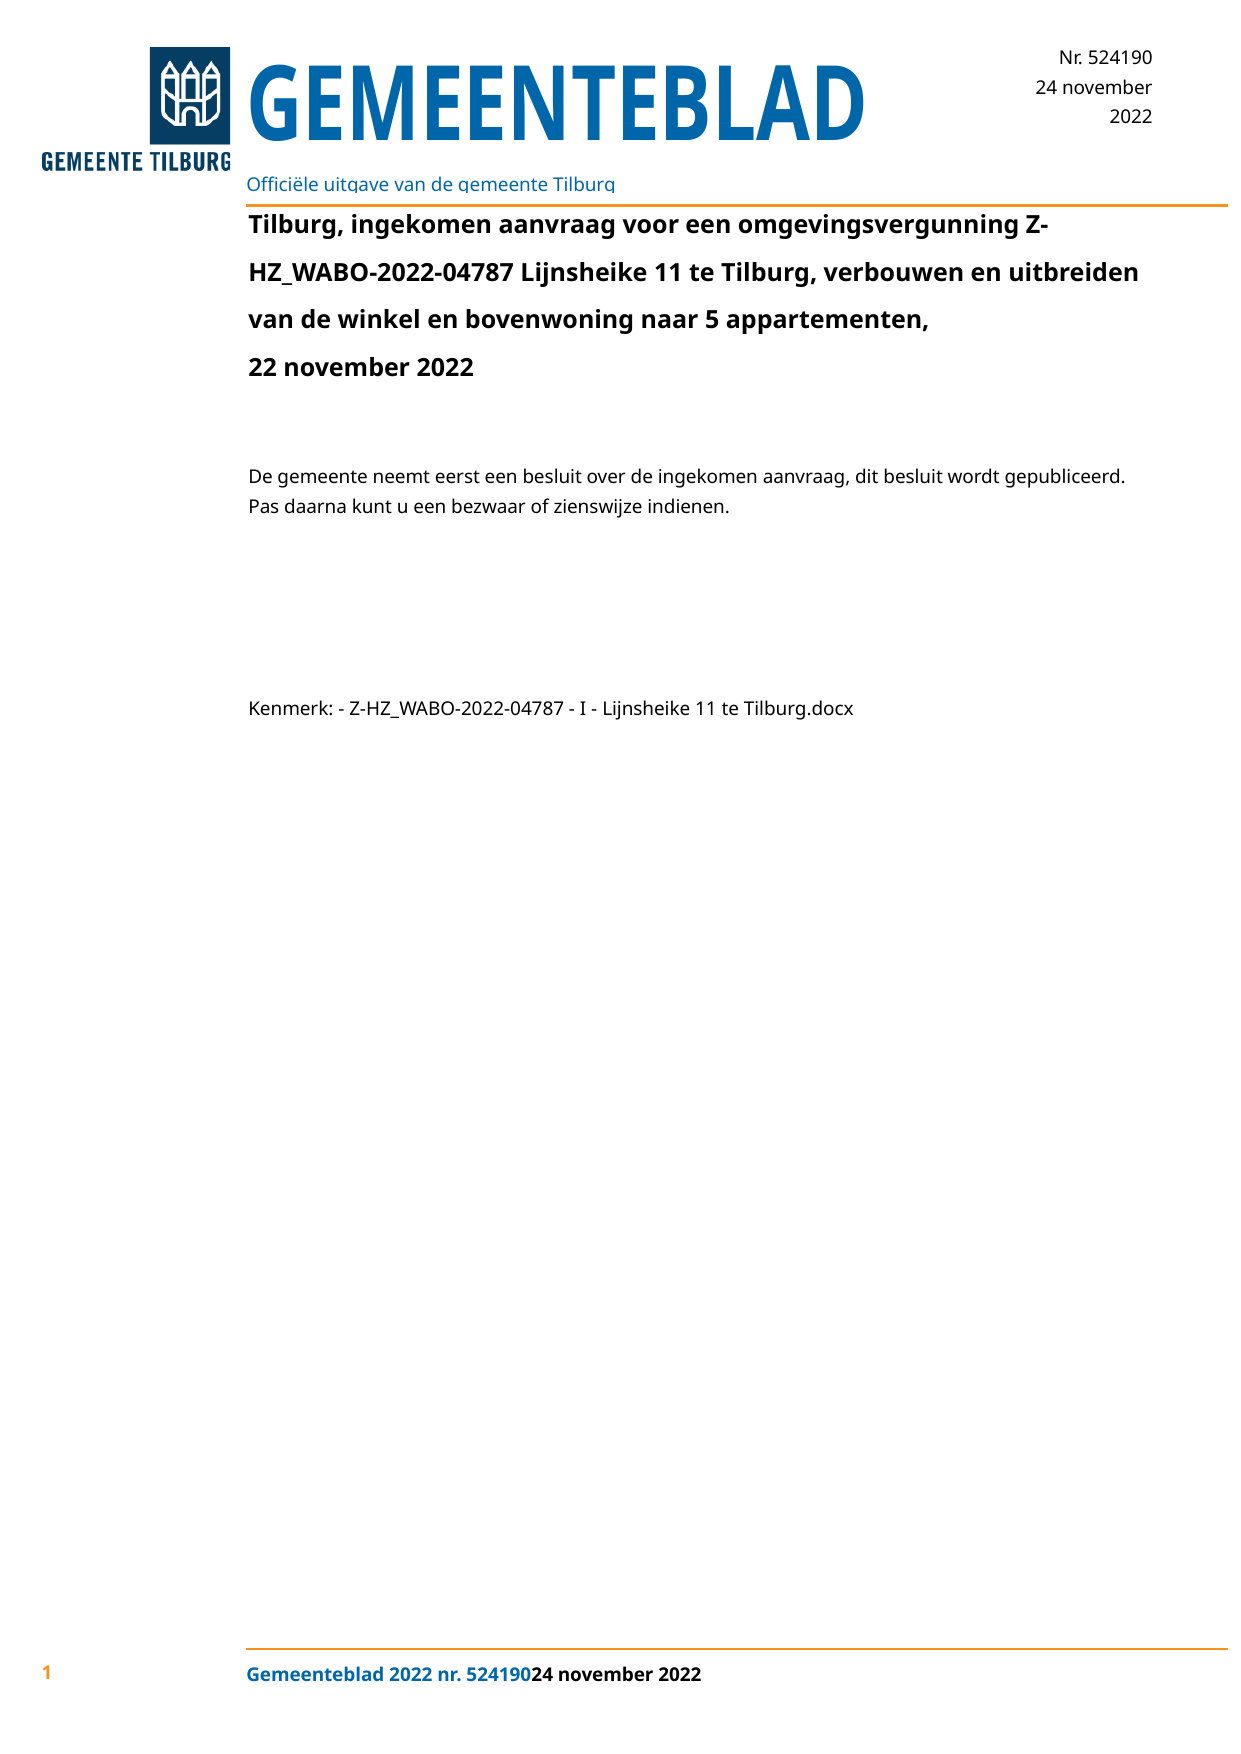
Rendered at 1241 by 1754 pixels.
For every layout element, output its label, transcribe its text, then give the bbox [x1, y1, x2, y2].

text Tilburg, ingekomen aanvraag voor een omgevingsvergunning Z-HZ_WABO-2022-04787 Lijnsheike 11 te Tilburg, verbouwen en uitbreiden van de winkel en bovenwoning naar 5 appartementen, 22 november 2022 [248, 207, 1152, 384]
picture [41, 47, 231, 172]
text Kenmerk: - Z-HZ_WABO-2022-04787 - I - Lijnsheike 11 te Tilburg.docx [248, 695, 1152, 721]
text De gemeente neemt eerst een besluit over de ingekomen aanvraag, dit besluit wordt gepubliceerd. Pas daarna kunt u een bezwaar of zienswijze indienen. [248, 463, 1152, 519]
